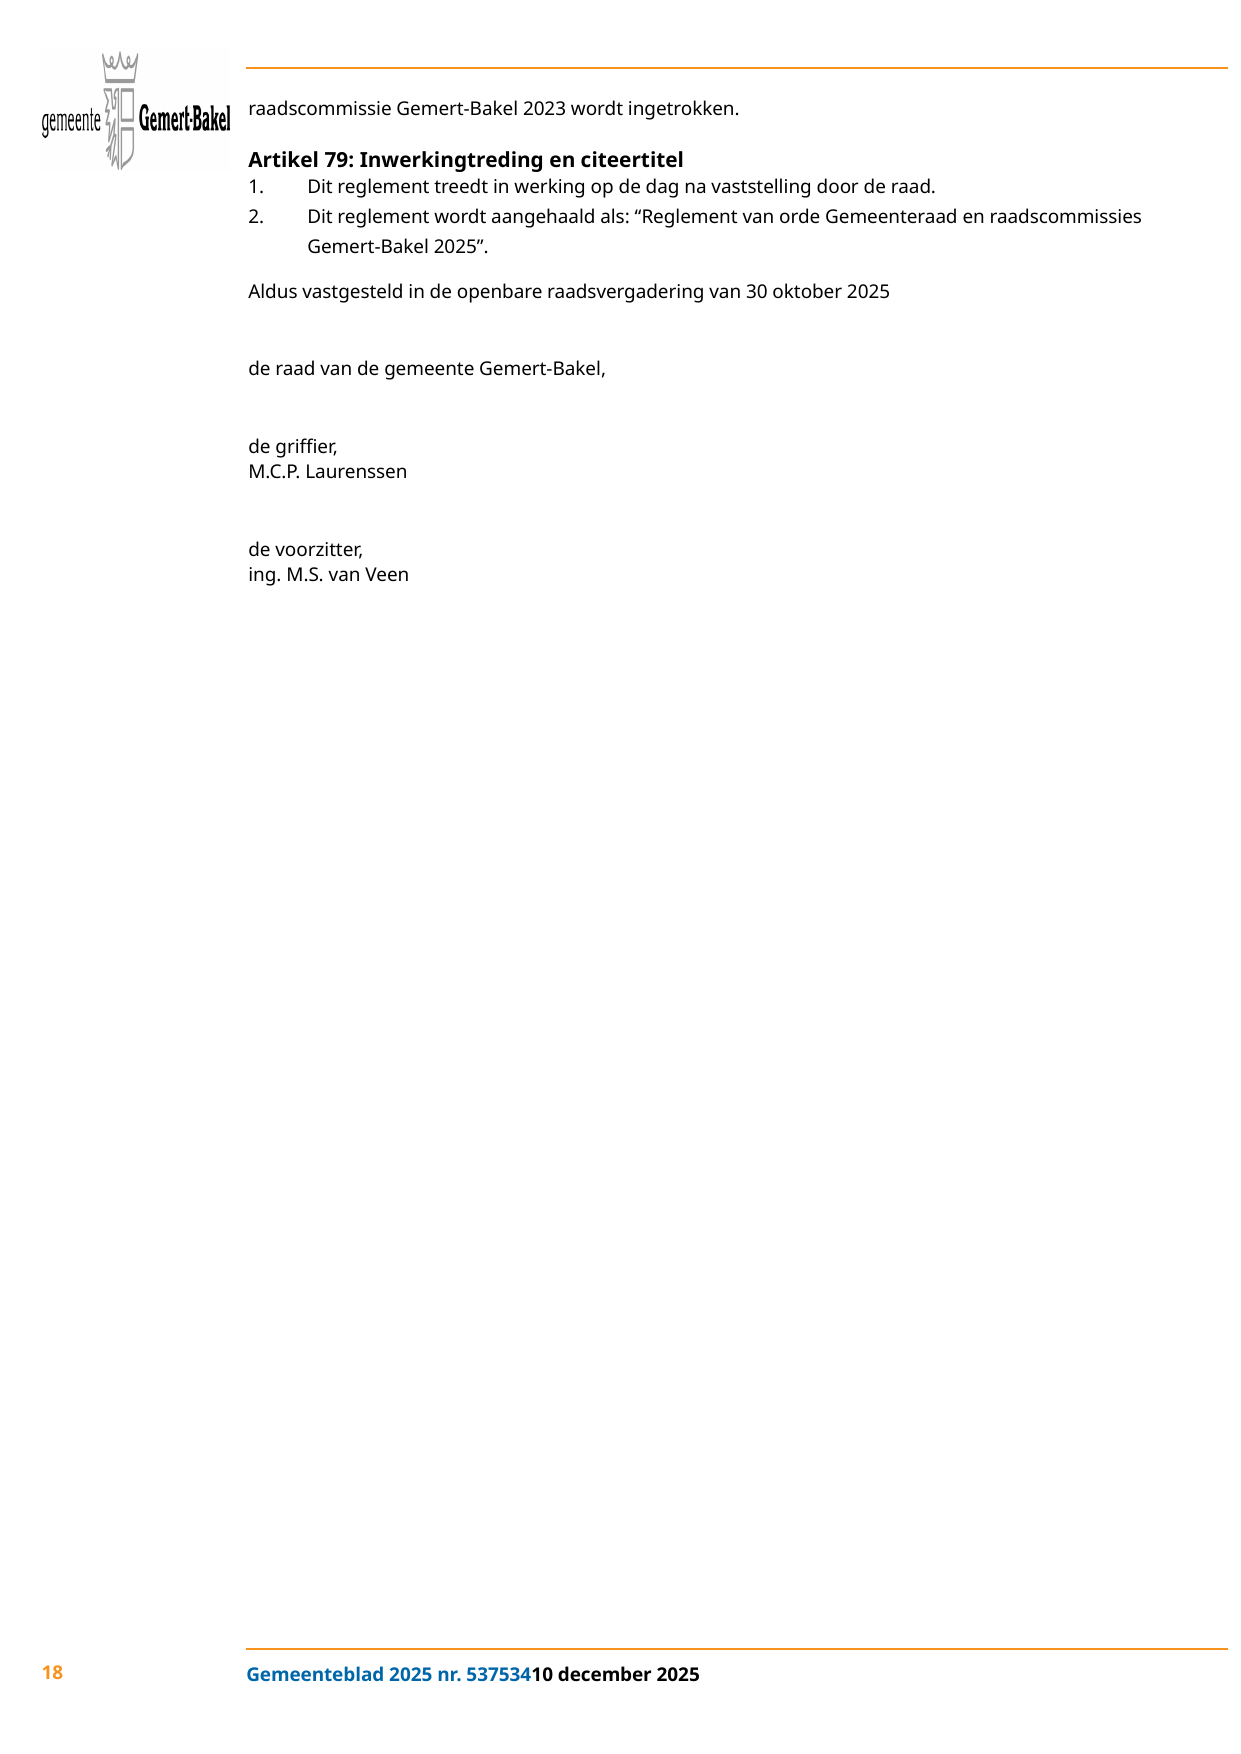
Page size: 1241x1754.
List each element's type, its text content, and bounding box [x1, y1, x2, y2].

list Dit reglement treedt in werking op de dag na vaststelling door de raad. [248, 174, 1152, 199]
text ing. M.S. van Veen [248, 561, 1152, 587]
text Artikel 79: Inwerkingtreding en citeertitel [248, 145, 1152, 174]
text M.C.P. Laurenssen [248, 458, 1152, 484]
list Dit reglement wordt aangehaald als: “Reglement van orde Gemeenteraad en raadscommissies Gemert-Bakel 2025”. [248, 203, 1152, 258]
text Aldus vastgesteld in de openbare raadsvergadering van 30 oktober 2025 [248, 278, 1152, 304]
picture [41, 47, 231, 172]
text de voorzitter, [248, 536, 1152, 561]
text de raad van de gemeente Gemert-Bakel, [248, 356, 1152, 381]
text raadscommissie Gemert-Bakel 2023 wordt ingetrokken. [248, 95, 1152, 121]
text de griffier, [248, 433, 1152, 458]
